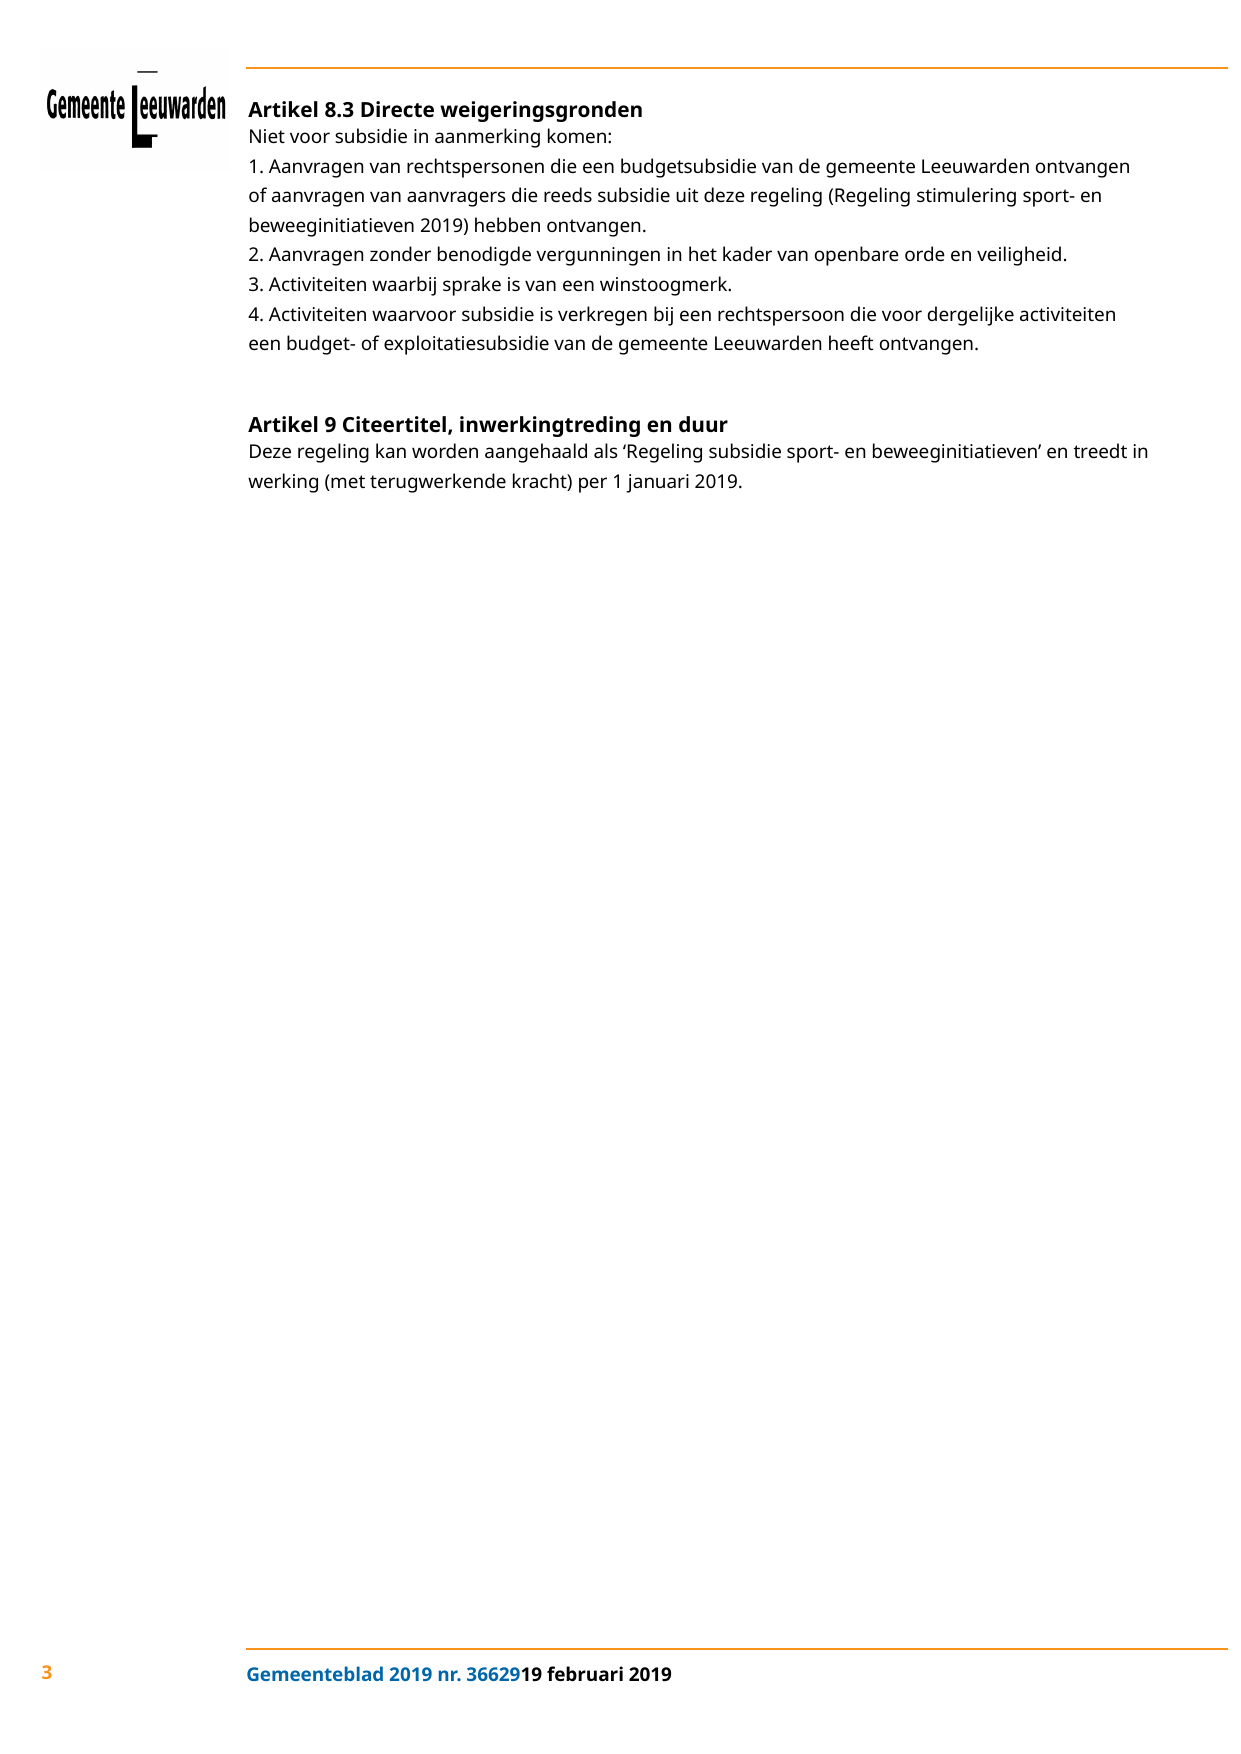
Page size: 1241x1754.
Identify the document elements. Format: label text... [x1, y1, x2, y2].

text 4. Activiteiten waarvoor subsidie is verkregen bij een rechtspersoon die voor dergelijke activiteiten een budget- of exploitatiesubsidie van de gemeente Leeuwarden heeft ontvangen. [248, 301, 1152, 356]
text Artikel 8.3 Directe weigeringsgronden [248, 95, 1152, 123]
text 3. Activiteiten waarbij sprake is van een winstoogmerk. [248, 271, 1152, 297]
text 2. Aanvragen zonder benodigde vergunningen in het kader van openbare orde en veiligheid. [248, 242, 1152, 267]
picture [41, 47, 231, 172]
text 1. Aanvragen van rechtspersonen die een budgetsubsidie van de gemeente Leeuwarden ontvangen of aanvragen van aanvragers die reeds subsidie uit deze regeling (Regeling stimulering sport- en beweeginitiatieven 2019) hebben ontvangen. [248, 153, 1152, 238]
text Deze regeling kan worden aangehaald als ‘Regeling subsidie sport- en beweeginitiatieven’ en treedt in werking (met terugwerkende kracht) per 1 januari 2019. [248, 439, 1152, 494]
text Artikel 9 Citeertitel, inwerkingtreding en duur [248, 410, 1152, 439]
text Niet voor subsidie in aanmerking komen: [248, 123, 1152, 149]
